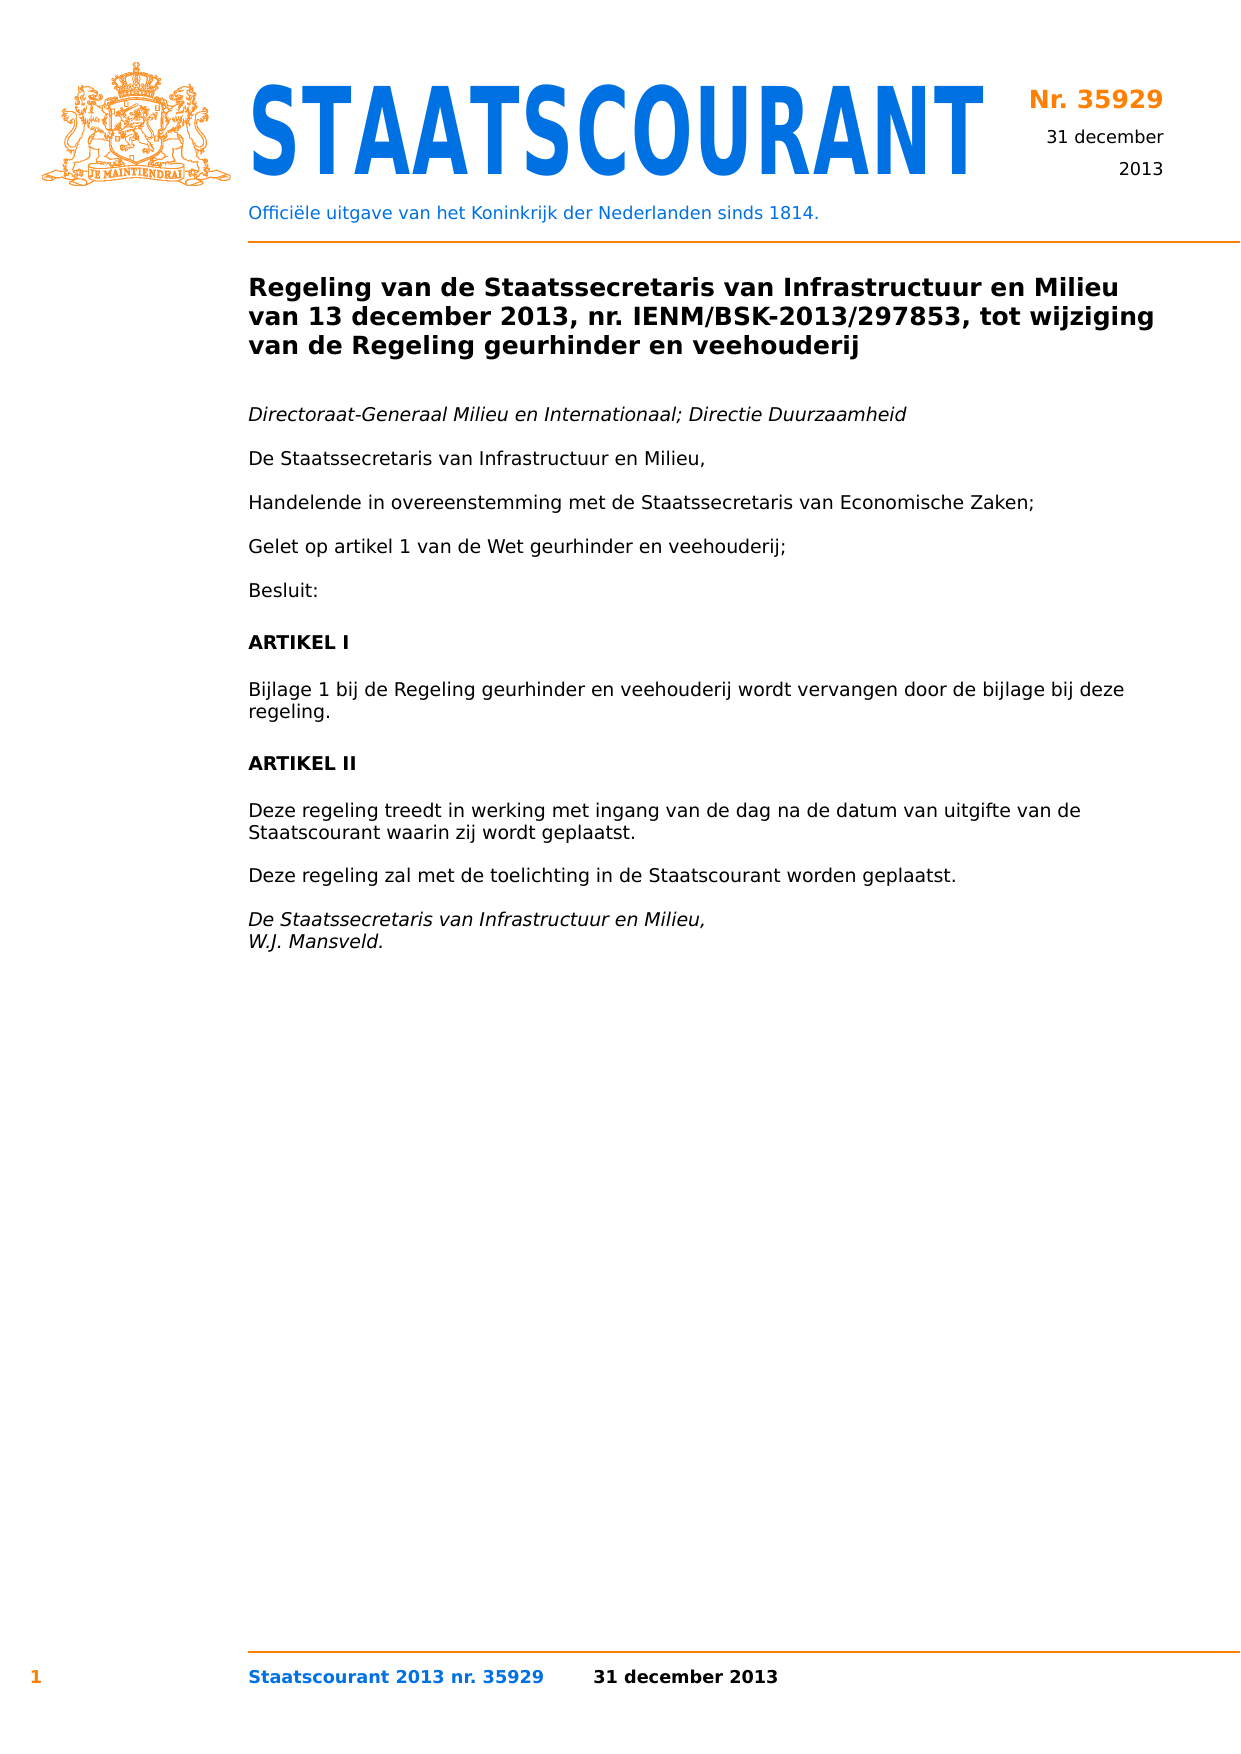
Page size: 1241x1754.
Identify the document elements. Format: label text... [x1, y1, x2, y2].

table_header Nr. 35929 [998, 62, 1240, 121]
table_header [25, 62, 248, 241]
text Besluit: [248, 580, 1163, 602]
text Deze regeling zal met de toelichting in de Staatscourant worden geplaatst. [248, 865, 1163, 887]
text Deze regeling treedt in werking met ingang van de dag na de datum van uitgifte van de Staatscourant waarin zij wordt geplaatst. [248, 799, 1163, 843]
subtitle ARTIKEL I [248, 632, 1163, 654]
picture [41, 62, 231, 186]
table_cell Officiële uitgave van het Koninkrijk der Nederlanden sinds 1814. [248, 203, 1240, 241]
text Gelet op artikel 1 van de Wet geurhinder en veehouderij; [248, 536, 1163, 558]
text Handelende in overeenstemming met de Staatssecretaris van Economische Zaken; [248, 492, 1163, 514]
text De Staatssecretaris van Infrastructuur en Milieu, W.J. Mansveld. [248, 909, 1163, 953]
subtitle ARTIKEL II [248, 753, 1163, 774]
table_header STAATSCOURANT [248, 62, 998, 203]
subtitle Regeling van de Staatssecretaris van Infrastructuur en Milieu van 13 december 2013, nr. IENM/BSK-2013/297853, tot wijziging van de Regeling geurhinder en veehouderij [248, 273, 1163, 361]
table_cell 31 december [998, 121, 1240, 153]
text Directoraat-Generaal Milieu en Internationaal; Directie Duurzaamheid [248, 404, 1163, 426]
table_cell 2013 [998, 153, 1240, 203]
text De Staatssecretaris van Infrastructuur en Milieu, [248, 448, 1163, 470]
text Bijlage 1 bij de Regeling geurhinder en veehouderij wordt vervangen door de bijlage bij deze regeling. [248, 679, 1163, 723]
